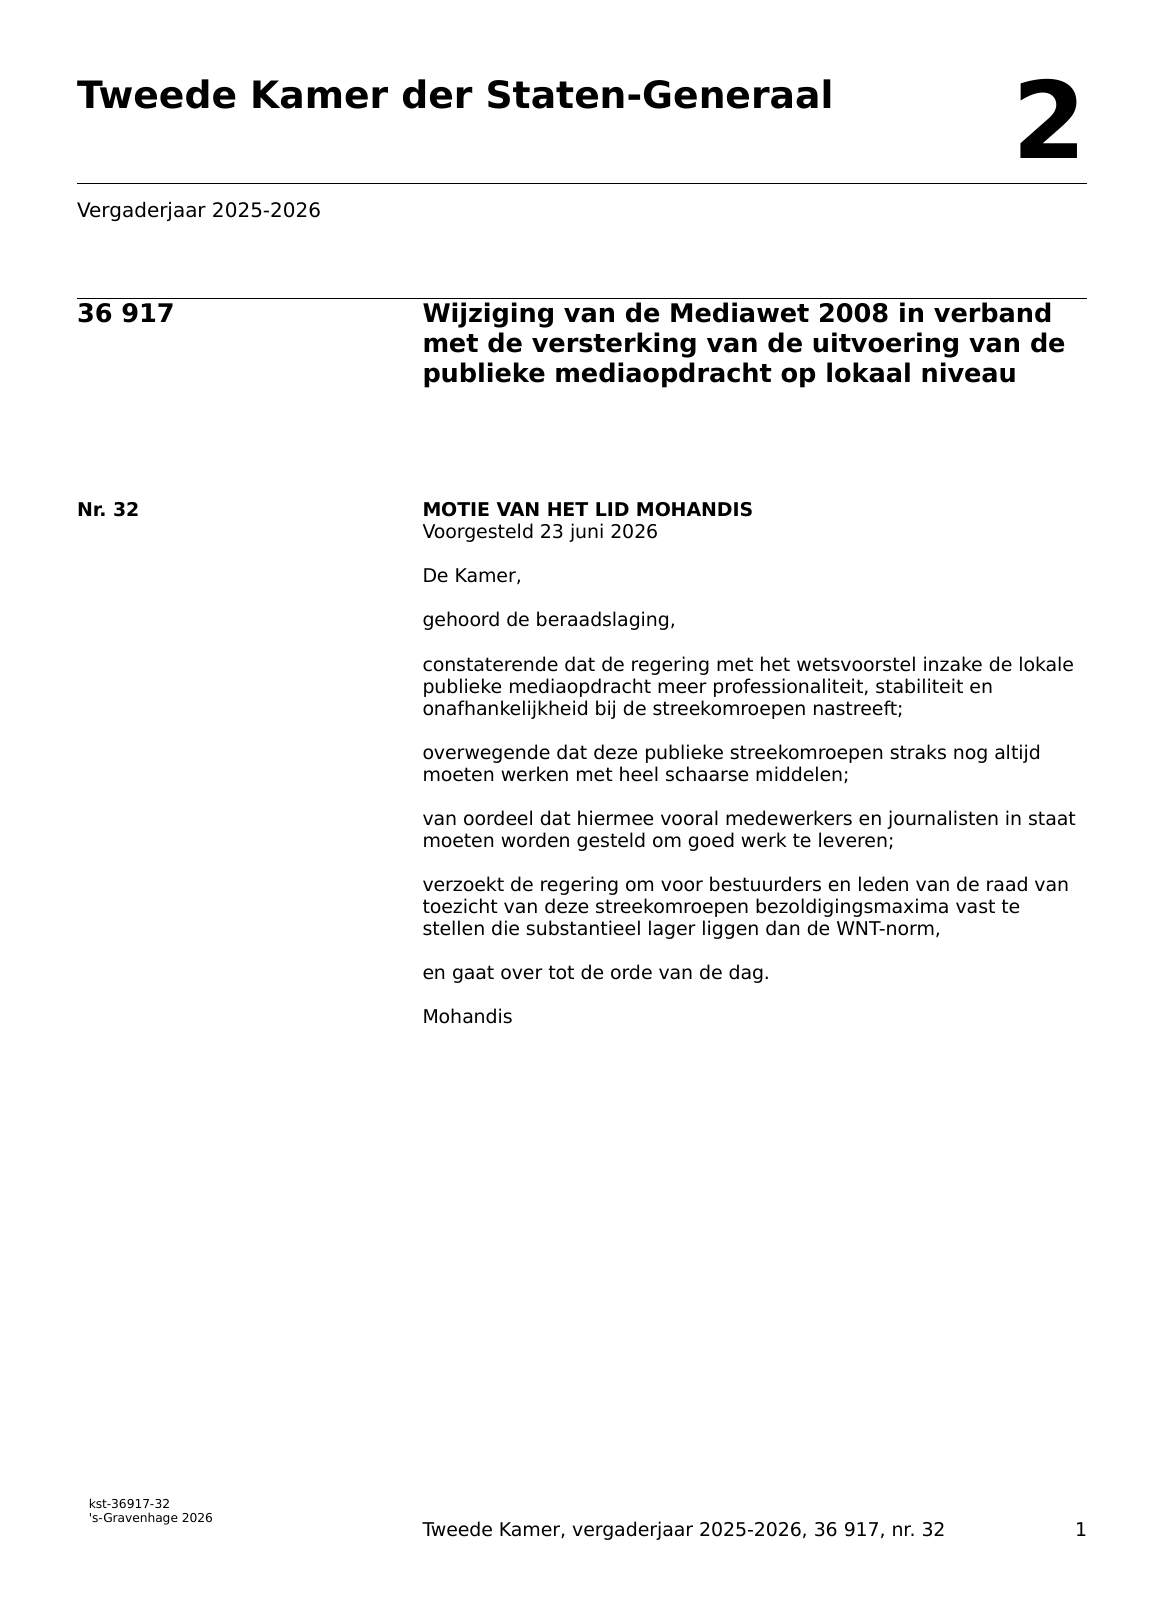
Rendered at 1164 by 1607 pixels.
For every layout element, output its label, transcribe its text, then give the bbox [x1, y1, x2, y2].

text Mohandis [422, 1006, 1087, 1028]
text Voorgesteld 23 juni 2026 [422, 521, 1087, 543]
text overwegende dat deze publieke streekomroepen straks nog altijd moeten werken met heel schaarse middelen; [422, 742, 1087, 786]
text gehoord de beraadslaging, [422, 609, 1087, 631]
text van oordeel dat hiermee vooral medewerkers en journalisten in staat moeten worden gesteld om goed werk te leveren; [422, 808, 1087, 852]
text kst-36917-32 [88, 1497, 323, 1511]
text 's-Gravenhage 2026 [88, 1511, 323, 1525]
text verzoekt de regering om voor bestuurders en leden van de raad van toezicht van deze streekomroepen bezoldigingsmaxima vast te stellen die substantieel lager liggen dan de WNT-norm, [422, 874, 1087, 940]
subtitle Nr. 32 MOTIE VAN HET LID MOHANDIS [77, 499, 1087, 521]
table_cell Vergaderjaar 2025-2026 [77, 184, 1087, 298]
subtitle 36 917 Wijziging van de Mediawet 2008 in verband met de versterking van de uitvoering van de publieke mediaopdracht op lokaal niveau [77, 299, 1087, 388]
text constaterende dat de regering met het wetsvoorstel inzake de lokale publieke mediaopdracht meer professionaliteit, stabiliteit en onafhankelijkheid bij de streekomroepen nastreeft; [422, 653, 1087, 719]
table_header 2 [886, 59, 1087, 183]
table_header Tweede Kamer der Staten-Generaal [77, 59, 886, 183]
text De Kamer, [422, 565, 1087, 587]
text en gaat over tot de orde van de dag. [422, 962, 1087, 984]
